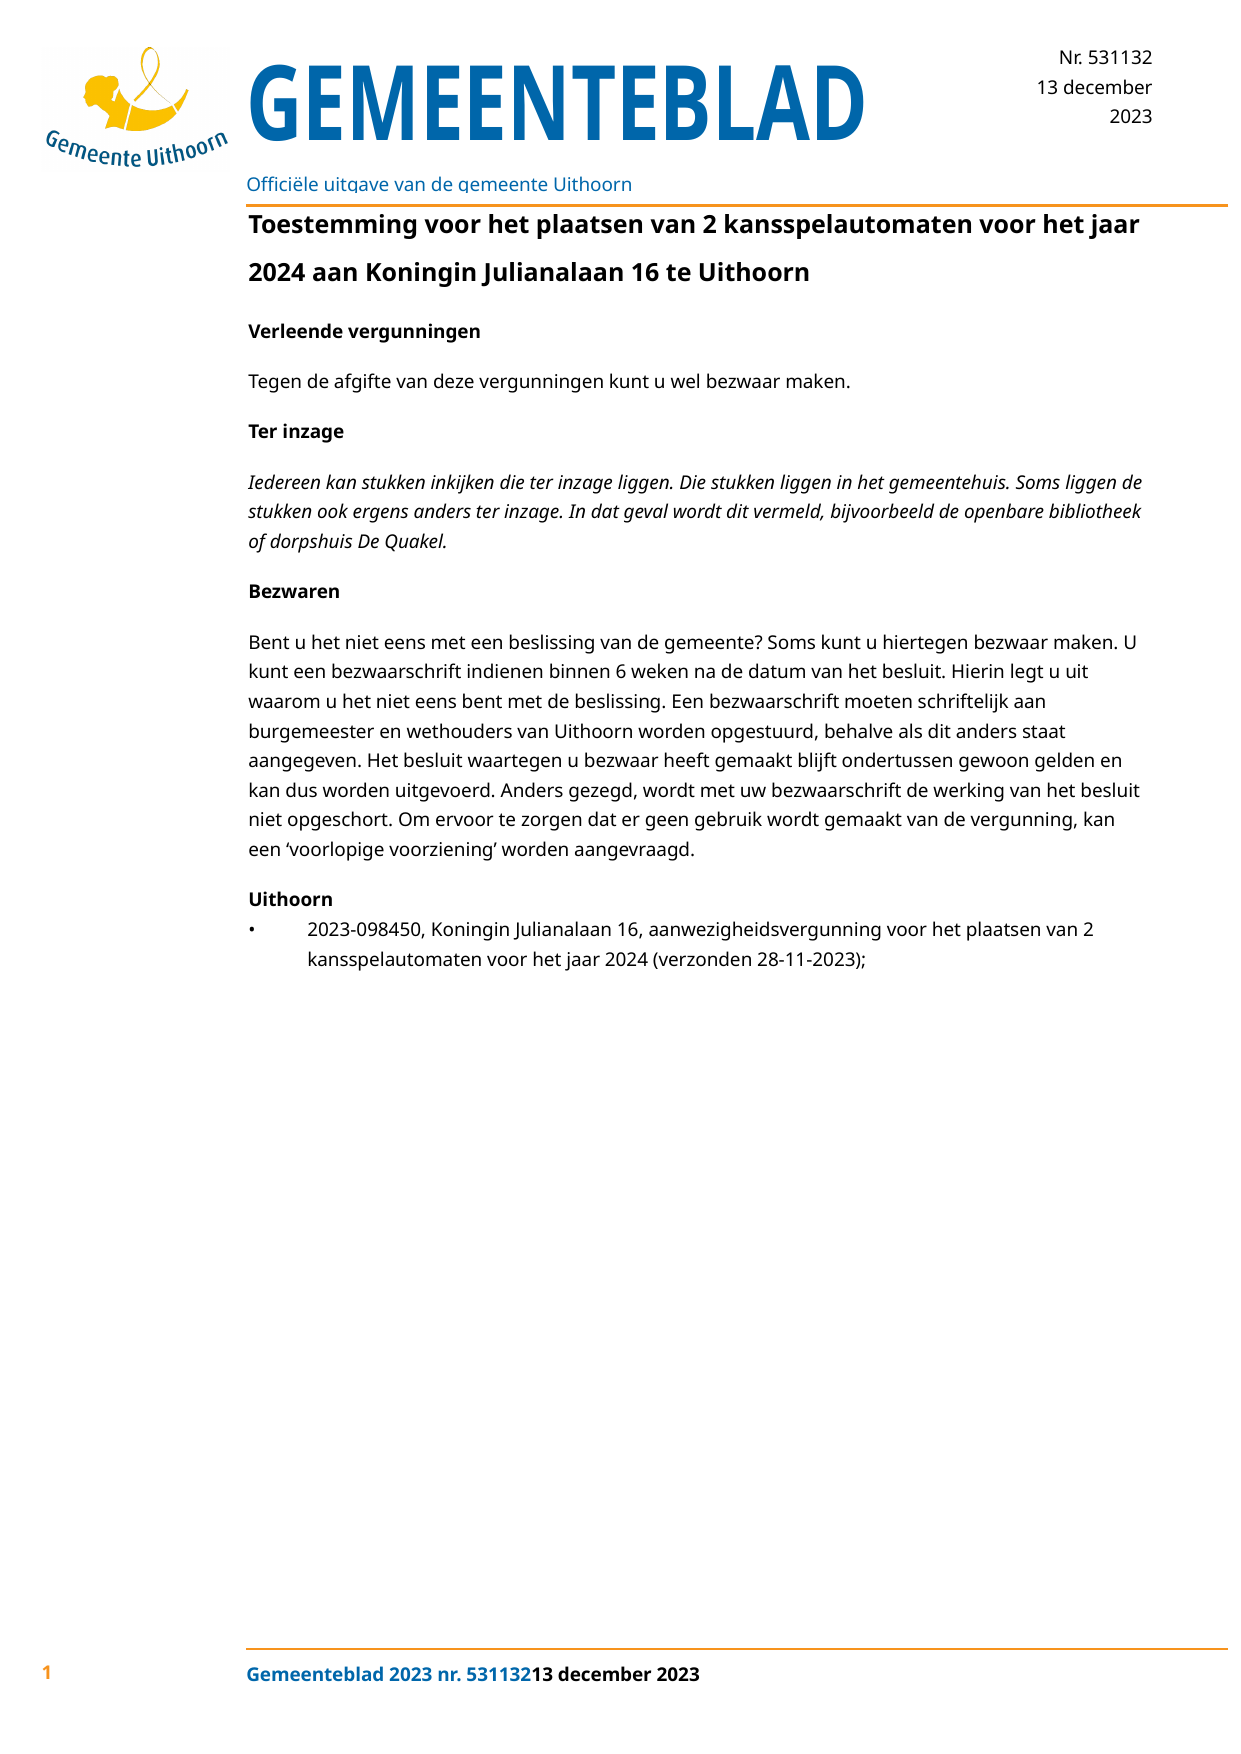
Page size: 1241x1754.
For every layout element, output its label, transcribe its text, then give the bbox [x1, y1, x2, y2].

text Ter inzage [248, 419, 1152, 444]
picture [41, 47, 231, 172]
text Toestemming voor het plaatsen van 2 kansspelautomaten voor het jaar 2024 aan Koningin Julianalaan 16 te Uithoorn [248, 207, 1152, 288]
text Bezwaren [248, 579, 1152, 604]
text Iedereen kan stukken inkijken die ter inzage liggen. Die stukken liggen in het gemeentehuis. Soms liggen de stukken ook ergens anders ter inzage. In dat geval wordt dit vermeld, bijvoorbeeld de openbare bibliotheek of dorpshuis De Quakel. [248, 469, 1152, 554]
text Tegen de afgifte van deze vergunningen kunt u wel bezwaar maken. [248, 368, 1152, 394]
list 2023-098450, Koningin Julianalaan 16, aanwezigheidsvergunning voor het plaatsen van 2 kansspelautomaten voor het jaar 2024 (verzonden 28-11-2023); [248, 916, 1152, 972]
text Uithoorn [248, 887, 1152, 912]
text Bent u het niet eens met een beslissing van de gemeente? Soms kunt u hiertegen bezwaar maken. U kunt een bezwaarschrift indienen binnen 6 weken na de datum van het besluit. Hierin legt u uit waarom u het niet eens bent met de beslissing. Een bezwaarschrift moeten schriftelijk aan burgemeester en wethouders van Uithoorn worden opgestuurd, behalve als dit anders staat aangegeven. Het besluit waartegen u bezwaar heeft gemaakt blijft ondertussen gewoon gelden en kan dus worden uitgevoerd. Anders gezegd, wordt met uw bezwaarschrift de werking van het besluit niet opgeschort. Om ervoor te zorgen dat er geen gebruik wordt gemaakt van de vergunning, kan een ‘voorlopige voorziening’ worden aangevraagd. [248, 629, 1152, 862]
text Verleende vergunningen [248, 318, 1152, 344]
